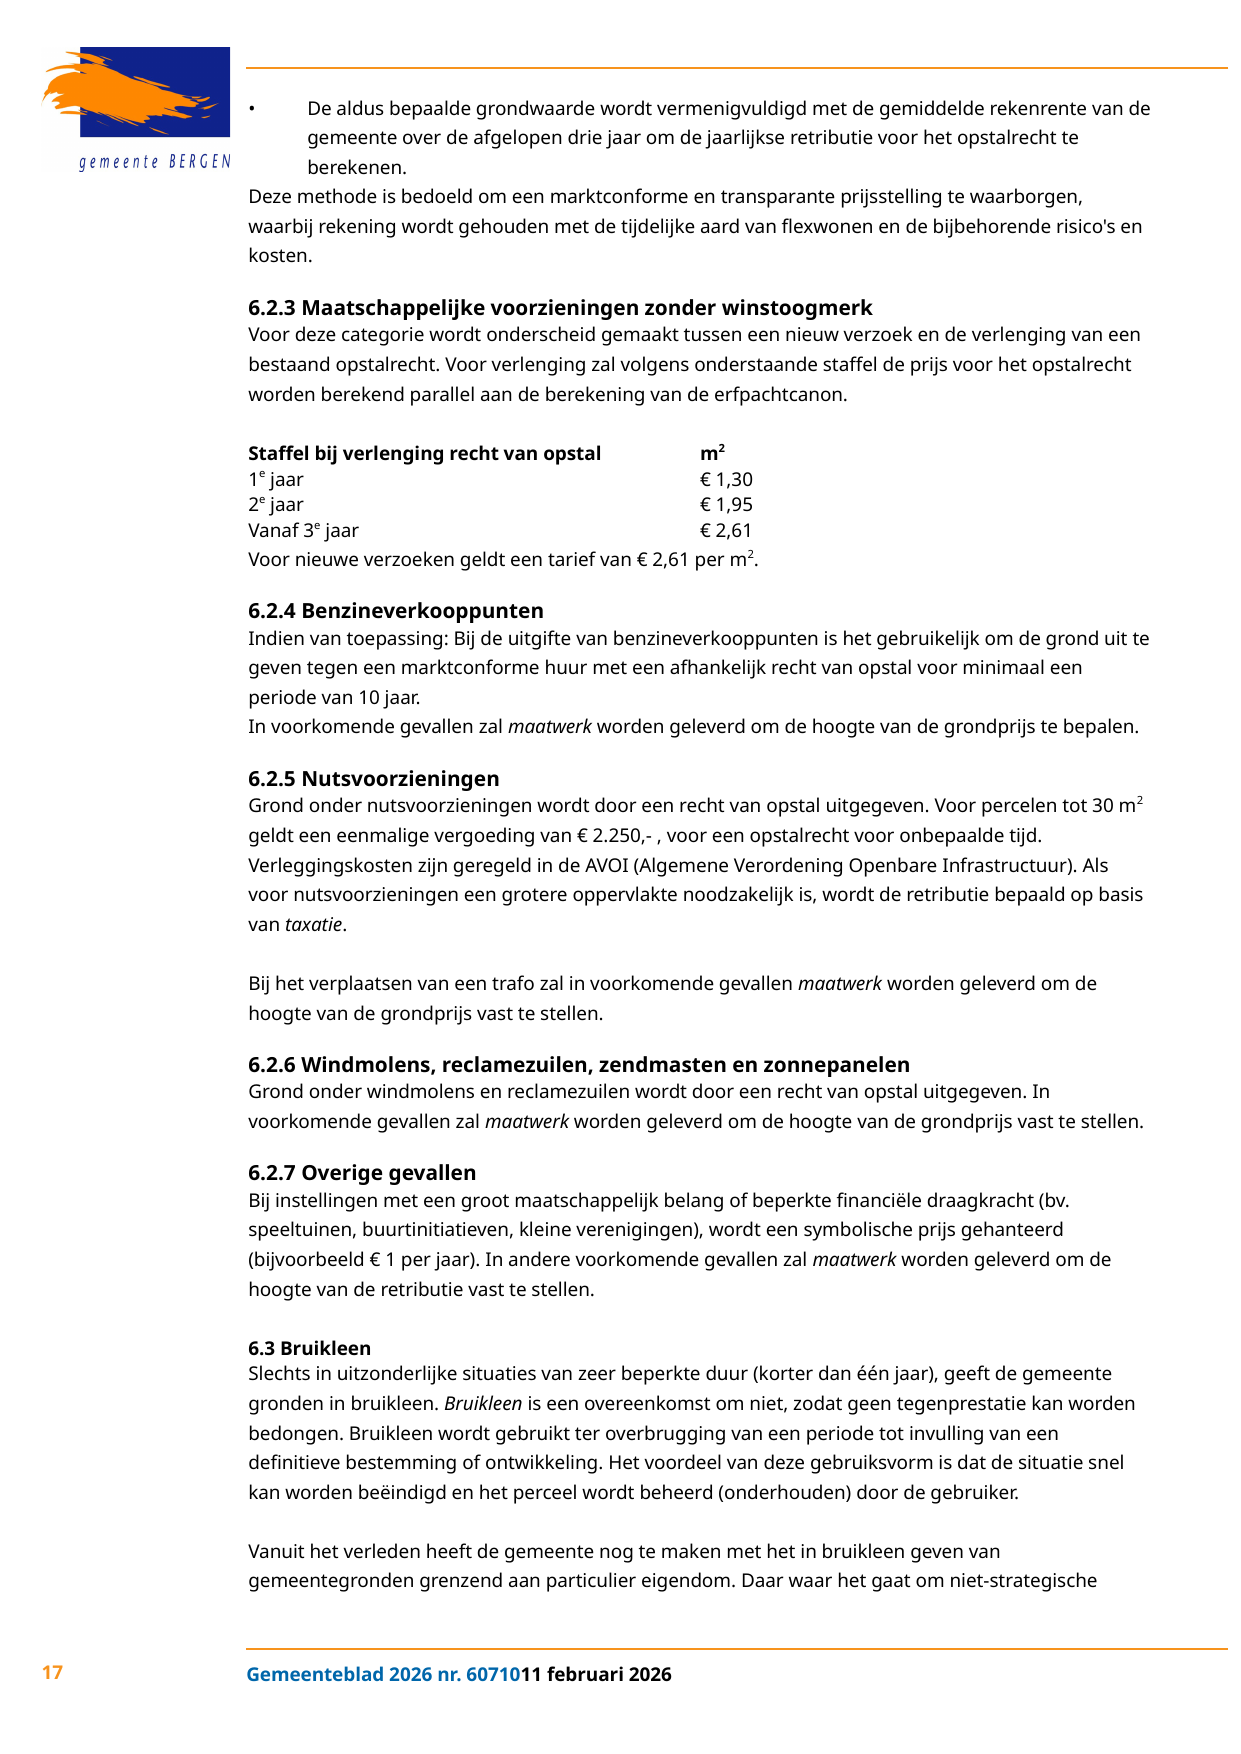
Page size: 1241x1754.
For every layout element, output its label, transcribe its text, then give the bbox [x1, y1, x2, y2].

picture [41, 47, 231, 172]
table_header m2 [700, 440, 1152, 466]
table_cell € 1,30 [700, 466, 1152, 491]
text 6.2.3 Maatschappelijke voorzieningen zonder winstoogmerk [248, 293, 1152, 322]
text Slechts in uitzonderlijke situaties van zeer beperkte duur (korter dan één jaar), geeft de gemeente gronden in bruikleen. Bruikleen is een overeenkomst om niet, zodat geen tegenprestatie kan worden bedongen. Bruikleen wordt gebruikt ter overbrugging van een periode tot invulling van een definitieve bestemming of ontwikkeling. Het voordeel van deze gebruiksvorm is dat de situatie snel kan worden beëindigd en het perceel wordt beheerd (onderhouden) door de gebruiker. [248, 1361, 1152, 1505]
text 6.2.5 Nutsvoorzieningen [248, 764, 1152, 793]
text Voor nieuwe verzoeken geldt een tarief van € 2,61 per m2. [248, 546, 1152, 572]
text Bij instellingen met een groot maatschappelijk belang of beperkte financiële draagkracht (bv. speeltuinen, buurtinitiatieven, kleine verenigingen), wordt een symbolische prijs gehanteerd (bijvoorbeeld € 1 per jaar). In andere voorkomende gevallen zal maatwerk worden geleverd om de hoogte van de retributie vast te stellen. [248, 1187, 1152, 1301]
text 6.2.4 Benzineverkooppunten [248, 597, 1152, 625]
text Deze methode is bedoeld om een marktconforme en transparante prijsstelling te waarborgen, waarbij rekening wordt gehouden met de tijdelijke aard van flexwonen en de bijbehorende risico's en kosten. [248, 183, 1152, 268]
text Bij het verplaatsen van een trafo zal in voorkomende gevallen maatwerk worden geleverd om de hoogte van de grondprijs vast te stellen. [248, 970, 1152, 1025]
text In voorkomende gevallen zal maatwerk worden geleverd om de hoogte van de grondprijs te bepalen. [248, 714, 1152, 739]
table_cell 2e jaar [248, 491, 700, 517]
list De aldus bepaalde grondwaarde wordt vermenigvuldigd met de gemiddelde rekenrente van de gemeente over de afgelopen drie jaar om de jaarlijkse retributie voor het opstalrecht te berekenen. [248, 95, 1152, 180]
table_header Staffel bij verlenging recht van opstal [248, 440, 700, 466]
text Grond onder windmolens en reclamezuilen wordt door een recht van opstal uitgegeven. In voorkomende gevallen zal maatwerk worden geleverd om de hoogte van de grondprijs vast te stellen. [248, 1078, 1152, 1134]
table_cell € 1,95 [700, 491, 1152, 517]
text 6.2.7 Overige gevallen [248, 1158, 1152, 1187]
text 6.2.6 Windmolens, reclamezuilen, zendmasten en zonnepanelen [248, 1050, 1152, 1078]
text Voor deze categorie wordt onderscheid gemaakt tussen een nieuw verzoek en de verlenging van een bestaand opstalrecht. Voor verlenging zal volgens onderstaande staffel de prijs voor het opstalrecht worden berekend parallel aan de berekening van de erfpachtcanon. [248, 322, 1152, 406]
table_cell € 2,61 [700, 517, 1152, 543]
table_cell 1e jaar [248, 466, 700, 491]
table_cell Vanaf 3e jaar [248, 517, 700, 543]
text Indien van toepassing: Bij de uitgifte van benzineverkooppunten is het gebruikelijk om de grond uit te geven tegen een marktconforme huur met een afhankelijk recht van opstal voor minimaal een periode van 10 jaar. [248, 625, 1152, 710]
text Vanuit het verleden heeft de gemeente nog te maken met het in bruikleen geven van gemeentegronden grenzend aan particulier eigendom. Daar waar het gaat om niet-strategische [248, 1538, 1152, 1593]
text 6.3 Bruikleen [248, 1335, 1152, 1361]
text Grond onder nutsvoorzieningen wordt door een recht van opstal uitgegeven. Voor percelen tot 30 m2 geldt een eenmalige vergoeding van € 2.250,- , voor een opstalrecht voor onbepaalde tijd. Verleggingskosten zijn geregeld in de AVOI (Algemene Verordening Openbare Infrastructuur). Als voor nutsvoorzieningen een grotere oppervlakte noodzakelijk is, wordt de retributie bepaald op basis van taxatie. [248, 793, 1152, 937]
